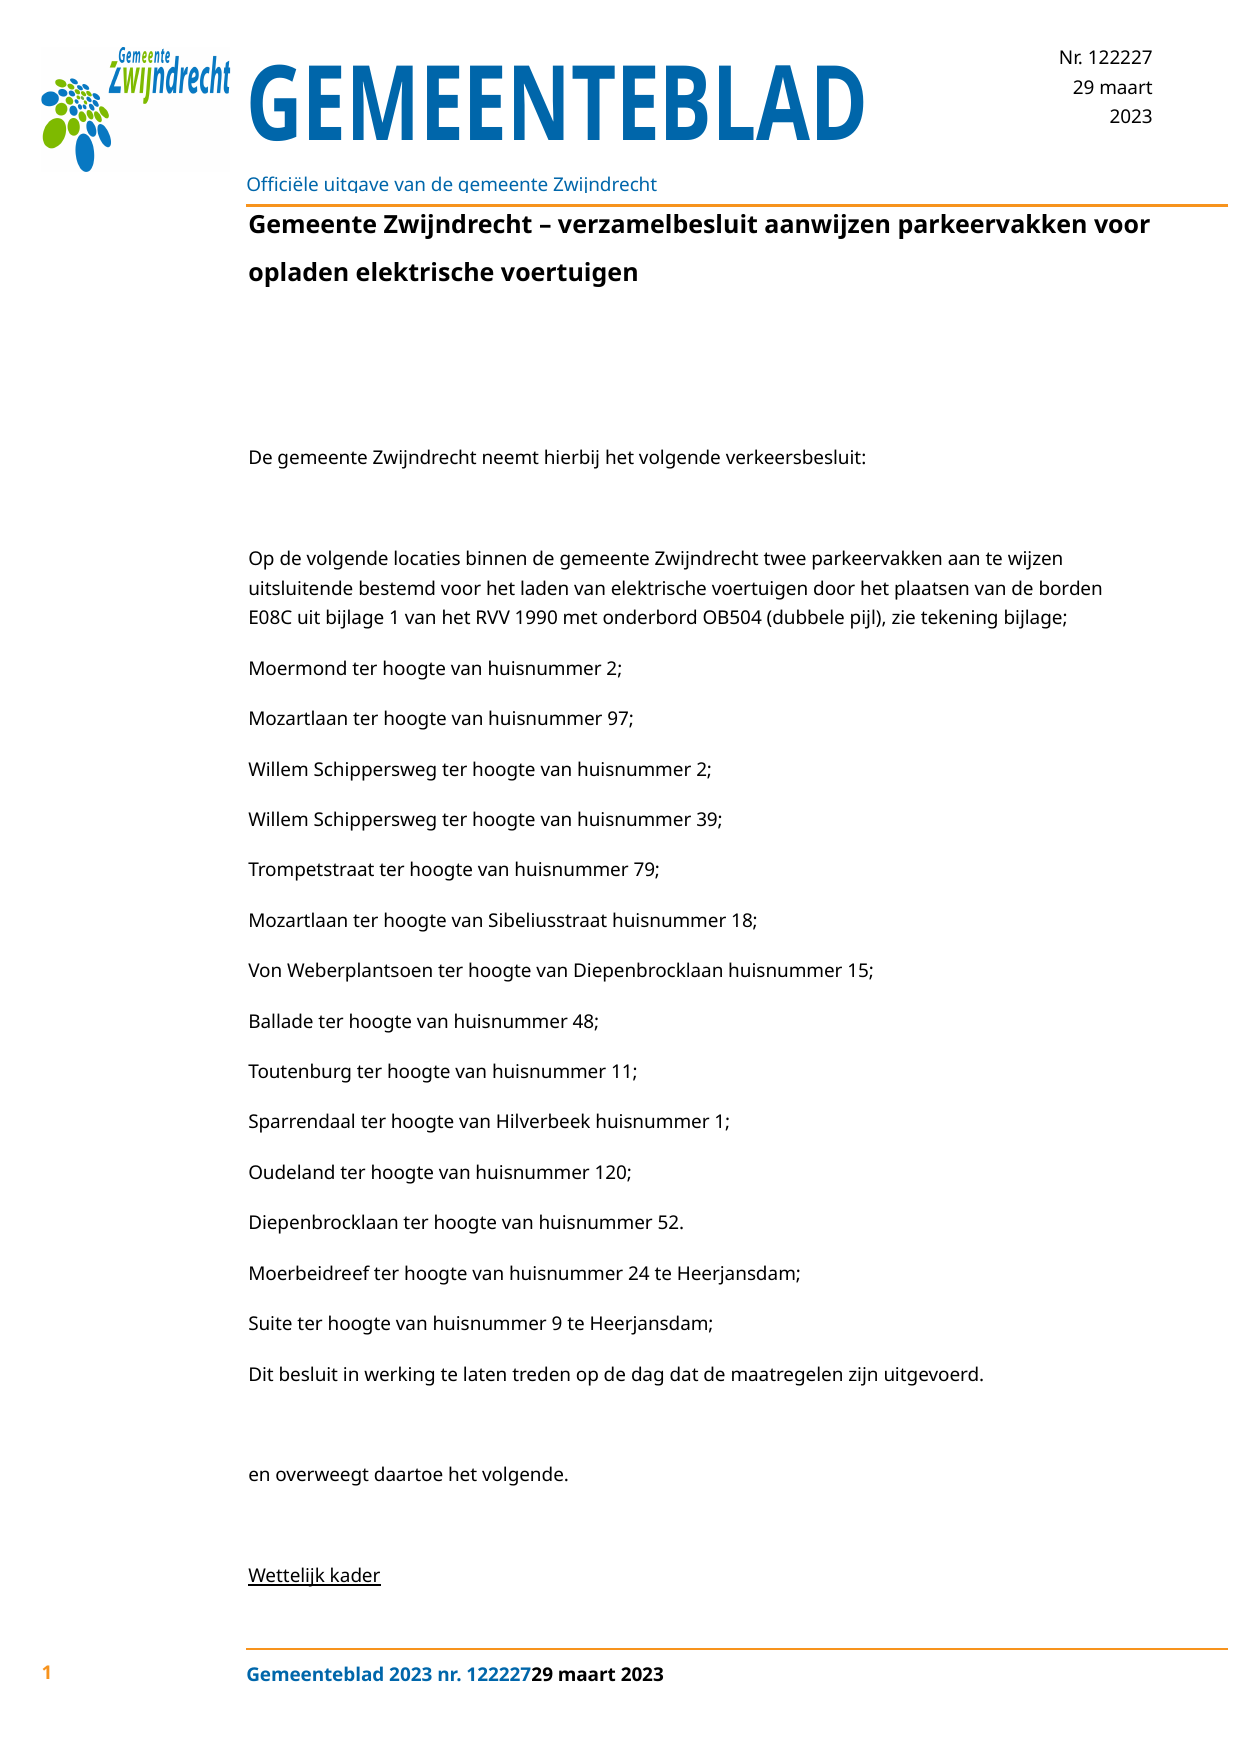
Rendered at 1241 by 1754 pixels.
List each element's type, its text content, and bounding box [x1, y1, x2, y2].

text Moerbeidreef ter hoogte van huisnummer 24 te Heerjansdam; [248, 1260, 1152, 1286]
text Mozartlaan ter hoogte van huisnummer 97; [248, 705, 1152, 731]
text Ballade ter hoogte van huisnummer 48; [248, 1008, 1152, 1033]
text Suite ter hoogte van huisnummer 9 te Heerjansdam; [248, 1310, 1152, 1336]
text Willem Schippersweg ter hoogte van huisnummer 2; [248, 756, 1152, 781]
text Willem Schippersweg ter hoogte van huisnummer 39; [248, 806, 1152, 832]
text Oudeland ter hoogte van huisnummer 120; [248, 1159, 1152, 1185]
text Mozartlaan ter hoogte van Sibeliusstraat huisnummer 18; [248, 907, 1152, 933]
text De gemeente Zwijndrecht neemt hierbij het volgende verkeersbesluit: [248, 444, 1152, 470]
text Von Weberplantsoen ter hoogte van Diepenbrocklaan huisnummer 15; [248, 957, 1152, 983]
text Wettelijk kader [248, 1562, 1152, 1588]
text Trompetstraat ter hoogte van huisnummer 79; [248, 857, 1152, 882]
text Op de volgende locaties binnen de gemeente Zwijndrecht twee parkeervakken aan te wijzen uitsluitende bestemd voor het laden van elektrische voertuigen door het plaatsen van de borden E08C uit bijlage 1 van het RVV 1990 met onderbord OB504 (dubbele pijl), zie tekening bijlage; [248, 545, 1152, 630]
text Moermond ter hoogte van huisnummer 2; [248, 655, 1152, 681]
text Toutenburg ter hoogte van huisnummer 11; [248, 1058, 1152, 1084]
text Gemeente Zwijndrecht – verzamelbesluit aanwijzen parkeervakken voor opladen elektrische voertuigen [248, 207, 1152, 288]
text Sparrendaal ter hoogte van Hilverbeek huisnummer 1; [248, 1109, 1152, 1134]
picture [41, 47, 231, 172]
text Diepenbrocklaan ter hoogte van huisnummer 52. [248, 1209, 1152, 1235]
text en overweegt daartoe het volgende. [248, 1462, 1152, 1487]
text Dit besluit in werking te laten treden op de dag dat de maatregelen zijn uitgevoerd. [248, 1361, 1152, 1386]
